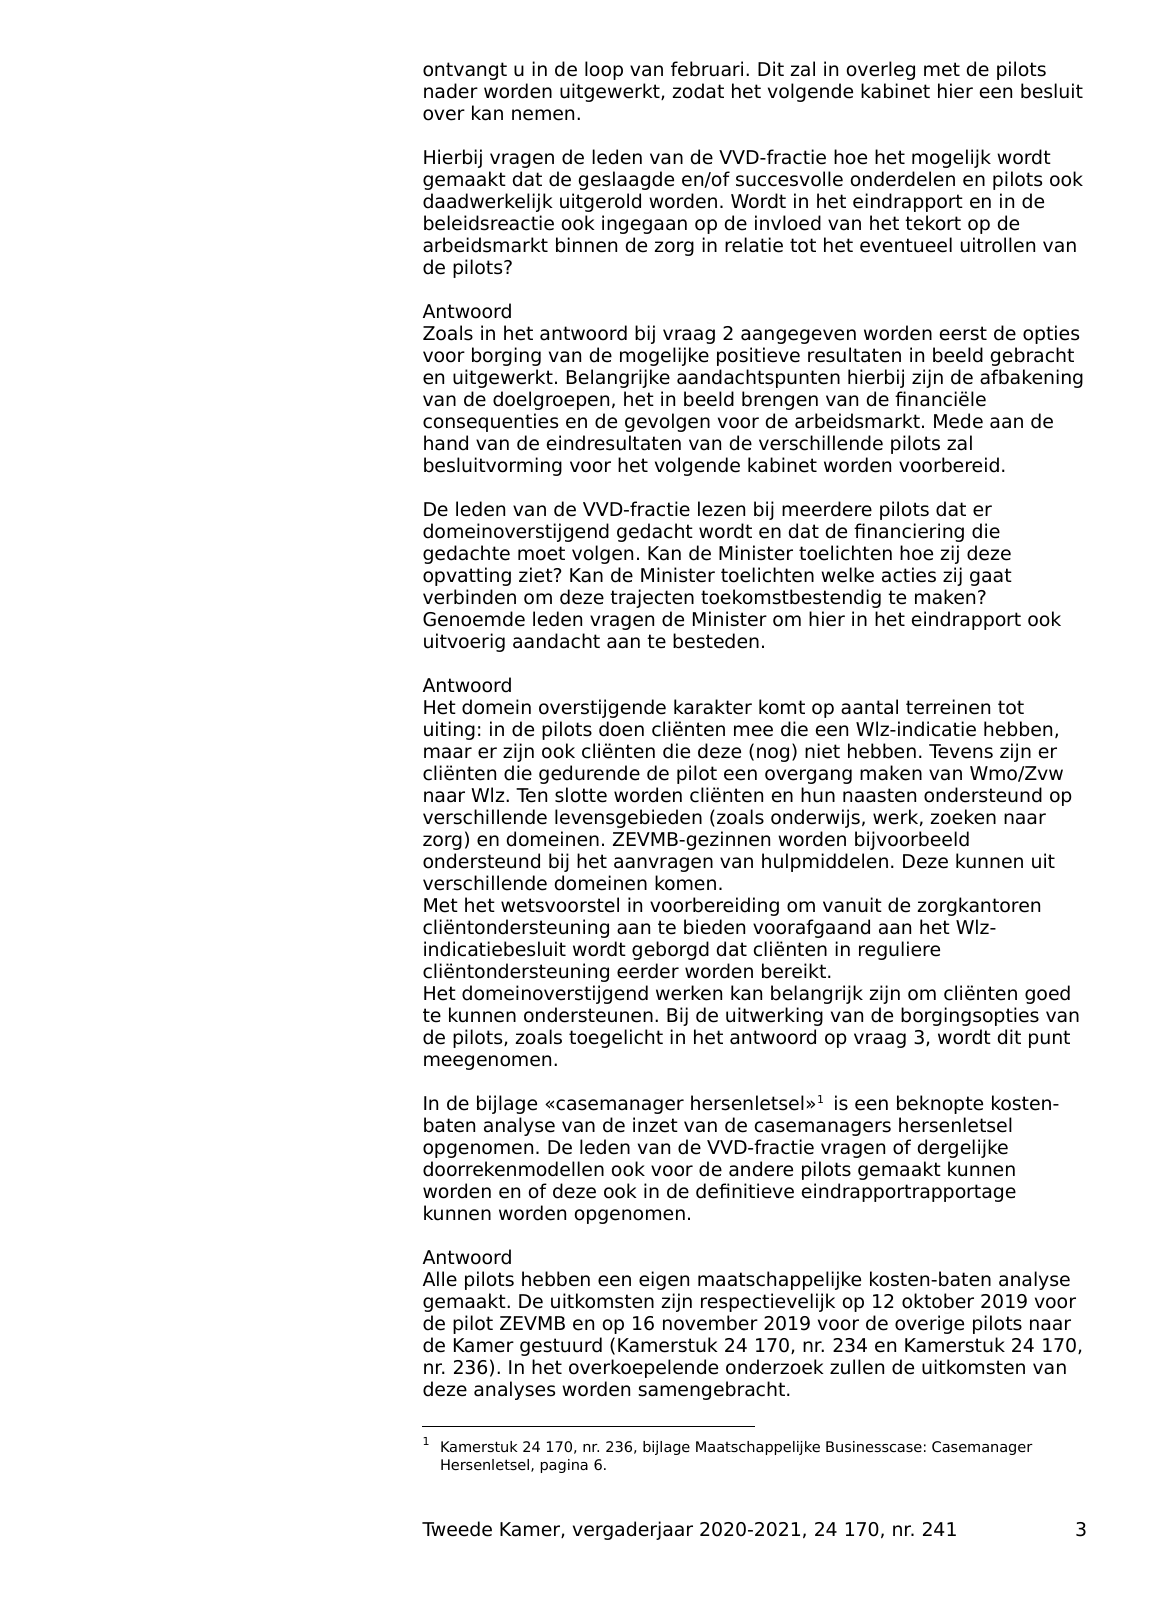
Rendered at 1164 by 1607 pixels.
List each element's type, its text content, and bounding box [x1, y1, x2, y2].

text Antwoord [422, 1247, 1087, 1269]
text ontvangt u in de loop van februari. Dit zal in overleg met de pilots nader worden uitgewerkt, zodat het volgende kabinet hier een besluit over kan nemen. [422, 59, 1087, 125]
text Kamerstuk 24 170, nr. 236, bijlage Maatschappelijke Businesscase: Casemanager Hersenletsel, pagina 6. [422, 1435, 1087, 1474]
text Met het wetsvoorstel in voorbereiding om vanuit de zorgkantoren cliëntondersteuning aan te bieden voorafgaand aan het Wlz-indicatiebesluit wordt geborgd dat cliënten in reguliere cliëntondersteuning eerder worden bereikt. [422, 895, 1087, 983]
text De leden van de VVD-fractie lezen bij meerdere pilots dat er domeinoverstijgend gedacht wordt en dat de financiering die gedachte moet volgen. Kan de Minister toelichten hoe zij deze opvatting ziet? Kan de Minister toelichten welke acties zij gaat verbinden om deze trajecten toekomstbestendig te maken? Genoemde leden vragen de Minister om hier in het eindrapport ook uitvoerig aandacht aan te besteden. [422, 499, 1087, 653]
text Antwoord [422, 675, 1087, 697]
text Antwoord [422, 301, 1087, 323]
text Het domeinoverstijgend werken kan belangrijk zijn om cliënten goed te kunnen ondersteunen. Bij de uitwerking van de borgingsopties van de pilots, zoals toegelicht in het antwoord op vraag 3, wordt dit punt meegenomen. [422, 983, 1087, 1071]
text Zoals in het antwoord bij vraag 2 aangegeven worden eerst de opties voor borging van de mogelijke positieve resultaten in beeld gebracht en uitgewerkt. Belangrijke aandachtspunten hierbij zijn de afbakening van de doelgroepen, het in beeld brengen van de financiële consequenties en de gevolgen voor de arbeidsmarkt. Mede aan de hand van de eindresultaten van de verschillende pilots zal besluitvorming voor het volgende kabinet worden voorbereid. [422, 323, 1087, 477]
text Alle pilots hebben een eigen maatschappelijke kosten-baten analyse gemaakt. De uitkomsten zijn respectievelijk op 12 oktober 2019 voor de pilot ZEVMB en op 16 november 2019 voor de overige pilots naar de Kamer gestuurd (Kamerstuk 24 170, nr. 234 en Kamerstuk 24 170, nr. 236). In het overkoepelende onderzoek zullen de uitkomsten van deze analyses worden samengebracht. [422, 1269, 1087, 1401]
text Hierbij vragen de leden van de VVD-fractie hoe het mogelijk wordt gemaakt dat de geslaagde en/of succesvolle onderdelen en pilots ook daadwerkelijk uitgerold worden. Wordt in het eindrapport en in de beleidsreactie ook ingegaan op de invloed van het tekort op de arbeidsmarkt binnen de zorg in relatie tot het eventueel uitrollen van de pilots? [422, 147, 1087, 279]
text In de bijlage «casemanager hersenletsel» is een beknopte kosten-baten analyse van de inzet van de casemanagers hersenletsel opgenomen. De leden van de VVD-fractie vragen of dergelijke doorrekenmodellen ook voor de andere pilots gemaakt kunnen worden en of deze ook in de definitieve eindrapportrapportage kunnen worden opgenomen. [422, 1093, 1087, 1225]
text Het domein overstijgende karakter komt op aantal terreinen tot uiting: in de pilots doen cliënten mee die een Wlz-indicatie hebben, maar er zijn ook cliënten die deze (nog) niet hebben. Tevens zijn er cliënten die gedurende de pilot een overgang maken van Wmo/Zvw naar Wlz. Ten slotte worden cliënten en hun naasten ondersteund op verschillende levensgebieden (zoals onderwijs, werk, zoeken naar zorg) en domeinen. ZEVMB-gezinnen worden bijvoorbeeld ondersteund bij het aanvragen van hulpmiddelen. Deze kunnen uit verschillende domeinen komen. [422, 697, 1087, 895]
